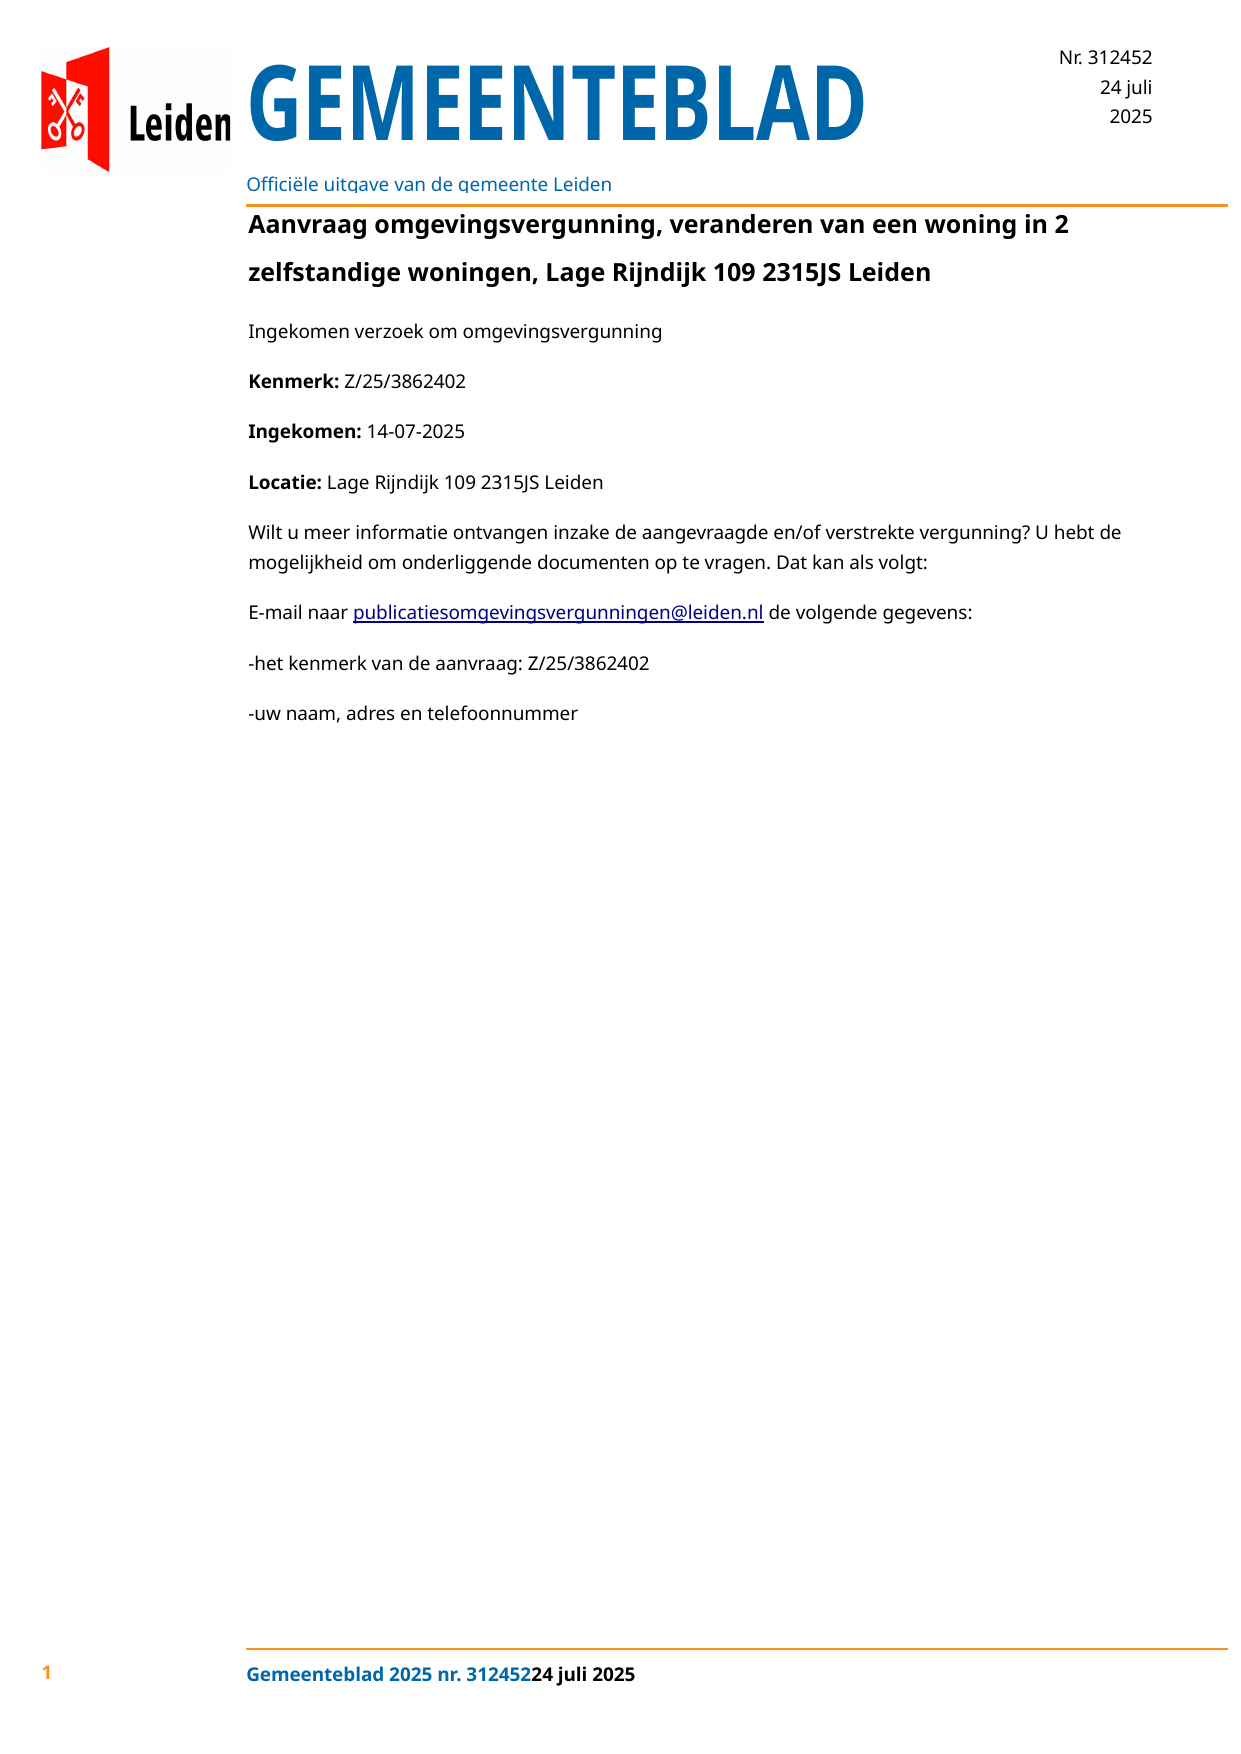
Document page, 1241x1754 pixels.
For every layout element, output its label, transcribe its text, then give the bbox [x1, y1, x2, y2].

text Ingekomen: 14-07-2025 [248, 419, 1152, 444]
text Ingekomen verzoek om omgevingsvergunning [248, 318, 1152, 344]
text Locatie: Lage Rijndijk 109 2315JS Leiden [248, 469, 1152, 495]
text -het kenmerk van de aanvraag: Z/25/3862402 [248, 650, 1152, 676]
picture [41, 47, 231, 172]
text Wilt u meer informatie ontvangen inzake de aangevraagde en/of verstrekte vergunning? U hebt de mogelijkheid om onderliggende documenten op te vragen. Dat kan als volgt: [248, 519, 1152, 575]
text E-mail naar publicatiesomgevingsvergunningen@leiden.nl de volgende gegevens: [248, 599, 1152, 625]
text Aanvraag omgevingsvergunning, veranderen van een woning in 2 zelfstandige woningen, Lage Rijndijk 109 2315JS Leiden [248, 207, 1152, 288]
text -uw naam, adres en telefoonnummer [248, 700, 1152, 726]
text Kenmerk: Z/25/3862402 [248, 368, 1152, 394]
